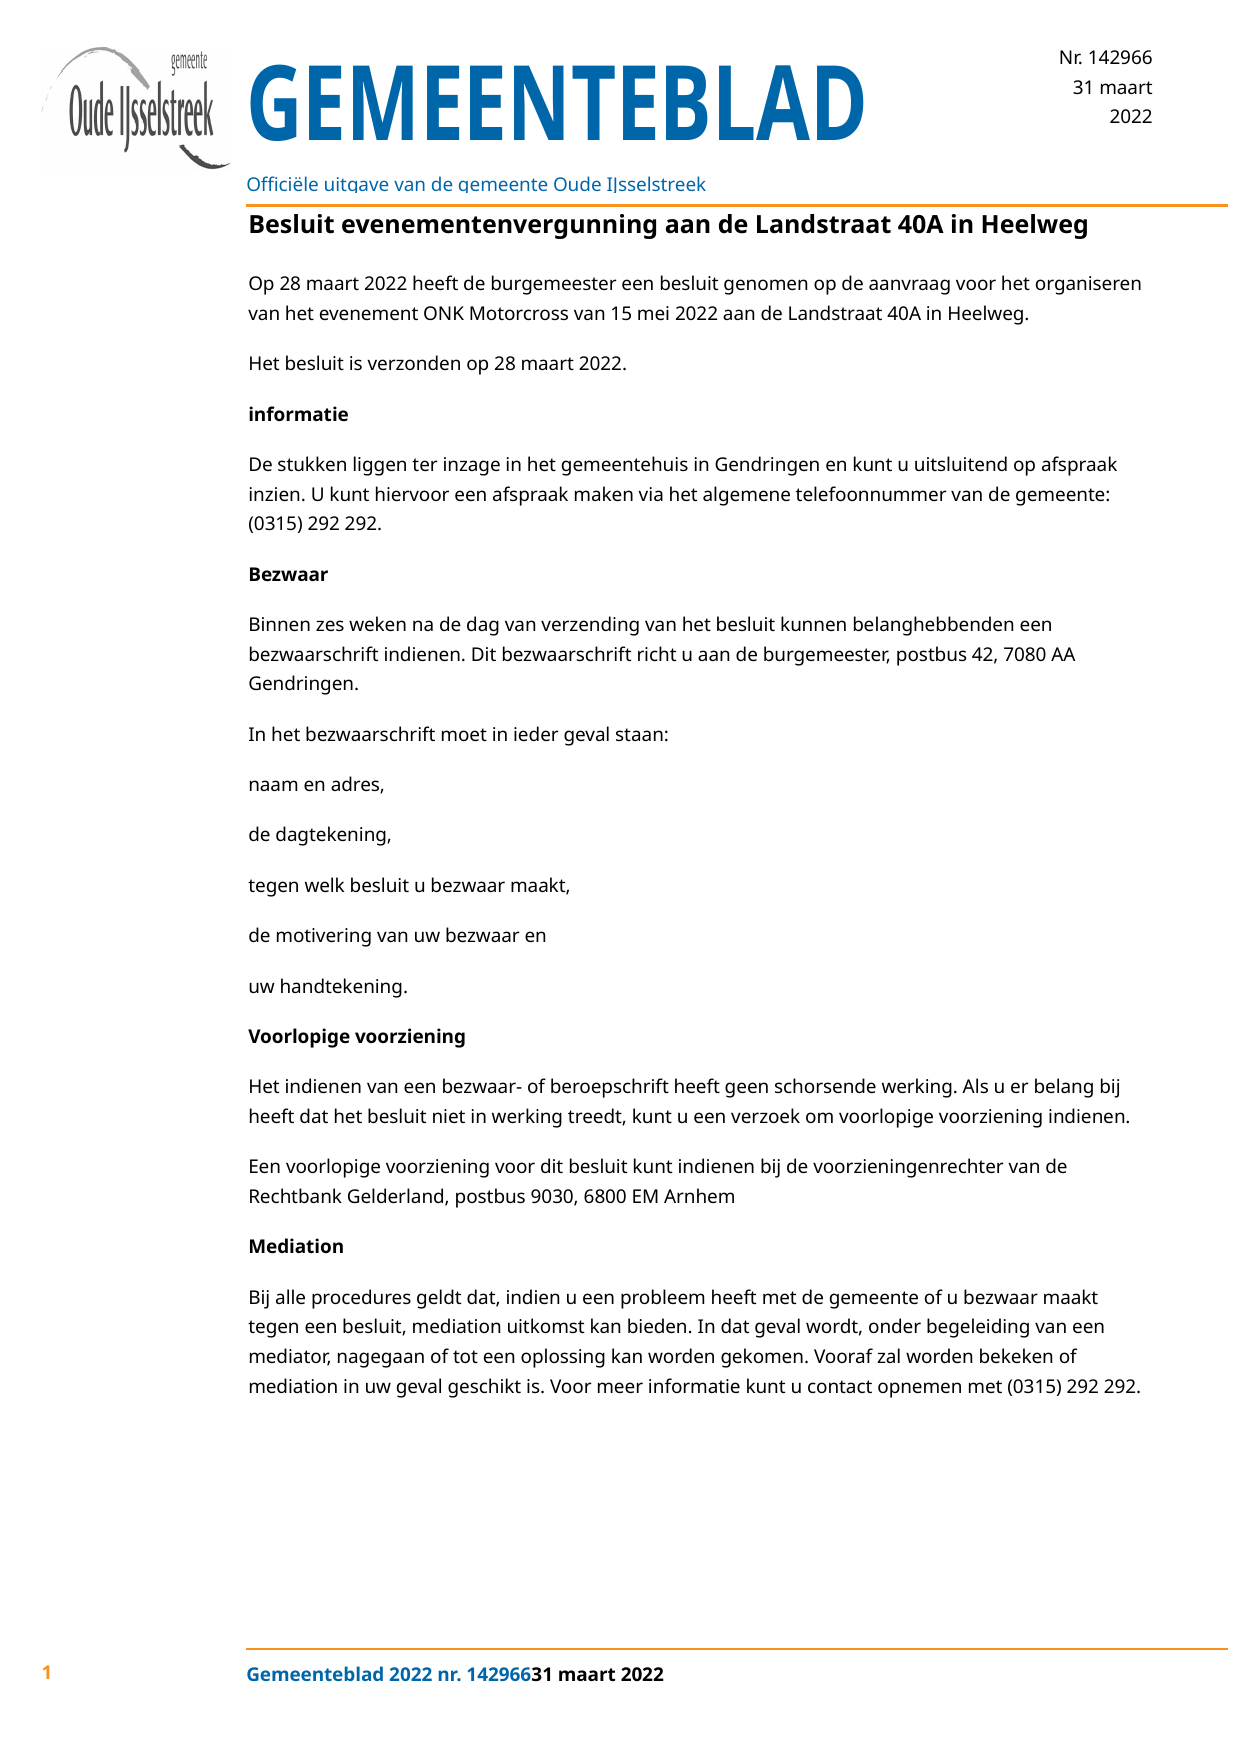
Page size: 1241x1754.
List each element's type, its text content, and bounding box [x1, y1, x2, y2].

text Binnen zes weken na de dag van verzending van het besluit kunnen belanghebbenden een bezwaarschrift indienen. Dit bezwaarschrift richt u aan de burgemeester, postbus 42, 7080 AA Gendringen. [248, 611, 1152, 696]
text Voorlopige voorziening [248, 1023, 1152, 1049]
text Bezwaar [248, 561, 1152, 586]
text naam en adres, [248, 771, 1152, 797]
text Bij alle procedures geldt dat, indien u een probleem heeft met de gemeente of u bezwaar maakt tegen een besluit, mediation uitkomst kan bieden. In dat geval wordt, onder begeleiding van een mediator, nagegaan of tot een oplossing kan worden gekomen. Vooraf zal worden bekeken of mediation in uw geval geschikt is. Voor meer informatie kunt u contact opnemen met (0315) 292 292. [248, 1284, 1152, 1398]
text Het besluit is verzonden op 28 maart 2022. [248, 350, 1152, 376]
text de dagtekening, [248, 822, 1152, 847]
picture [41, 47, 231, 172]
text de motivering van uw bezwaar en [248, 922, 1152, 948]
text Besluit evenementenvergunning aan de Landstraat 40A in Heelweg [248, 207, 1152, 241]
text Op 28 maart 2022 heeft de burgemeester een besluit genomen op de aanvraag voor het organiseren van het evenement ONK Motorcross van 15 mei 2022 aan de Landstraat 40A in Heelweg. [248, 270, 1152, 326]
text uw handtekening. [248, 973, 1152, 998]
text tegen welk besluit u bezwaar maakt, [248, 872, 1152, 898]
text Het indienen van een bezwaar- of beroepschrift heeft geen schorsende werking. Als u er belang bij heeft dat het besluit niet in werking treedt, kunt u een verzoek om voorlopige voorziening indienen. [248, 1074, 1152, 1129]
text informatie [248, 401, 1152, 426]
text Een voorlopige voorziening voor dit besluit kunt indienen bij de voorzieningenrechter van de Rechtbank Gelderland, postbus 9030, 6800 EM Arnhem [248, 1154, 1152, 1209]
text In het bezwaarschrift moet in ieder geval staan: [248, 721, 1152, 746]
text De stukken liggen ter inzage in het gemeentehuis in Gendringen en kunt u uitsluitend op afspraak inzien. U kunt hiervoor een afspraak maken via het algemene telefoonnummer van de gemeente: (0315) 292 292. [248, 451, 1152, 536]
text Mediation [248, 1234, 1152, 1259]
